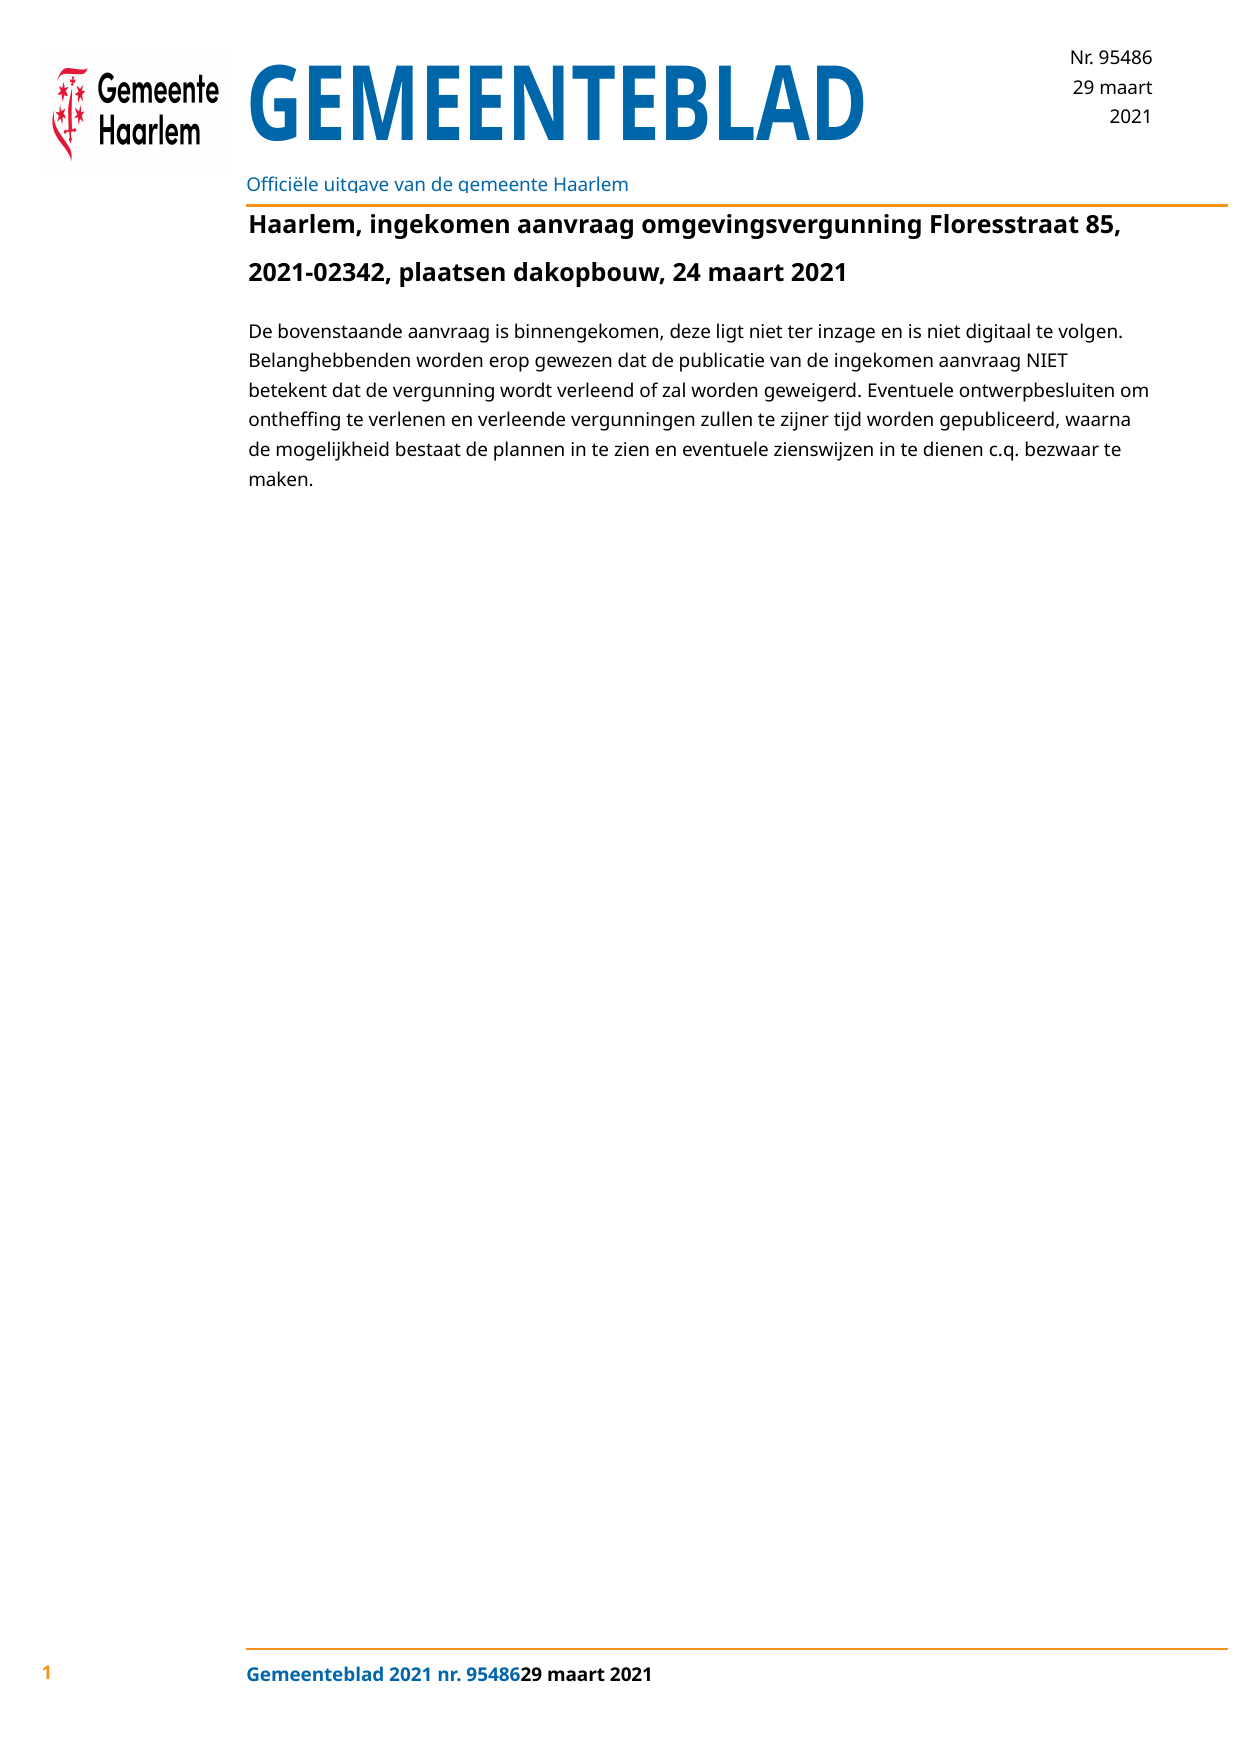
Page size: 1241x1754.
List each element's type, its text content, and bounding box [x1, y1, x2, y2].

picture [41, 47, 231, 172]
text De bovenstaande aanvraag is binnengekomen, deze ligt niet ter inzage en is niet digitaal te volgen. Belanghebbenden worden erop gewezen dat de publicatie van de ingekomen aanvraag NIET betekent dat de vergunning wordt verleend of zal worden geweigerd. Eventuele ontwerpbesluiten om ontheffing te verlenen en verleende vergunningen zullen te zijner tijd worden gepubliceerd, waarna de mogelijkheid bestaat de plannen in te zien en eventuele zienswijzen in te dienen c.q. bezwaar te maken. [248, 318, 1152, 492]
text Haarlem, ingekomen aanvraag omgevingsvergunning Floresstraat 85, 2021-02342, plaatsen dakopbouw, 24 maart 2021 [248, 207, 1152, 288]
